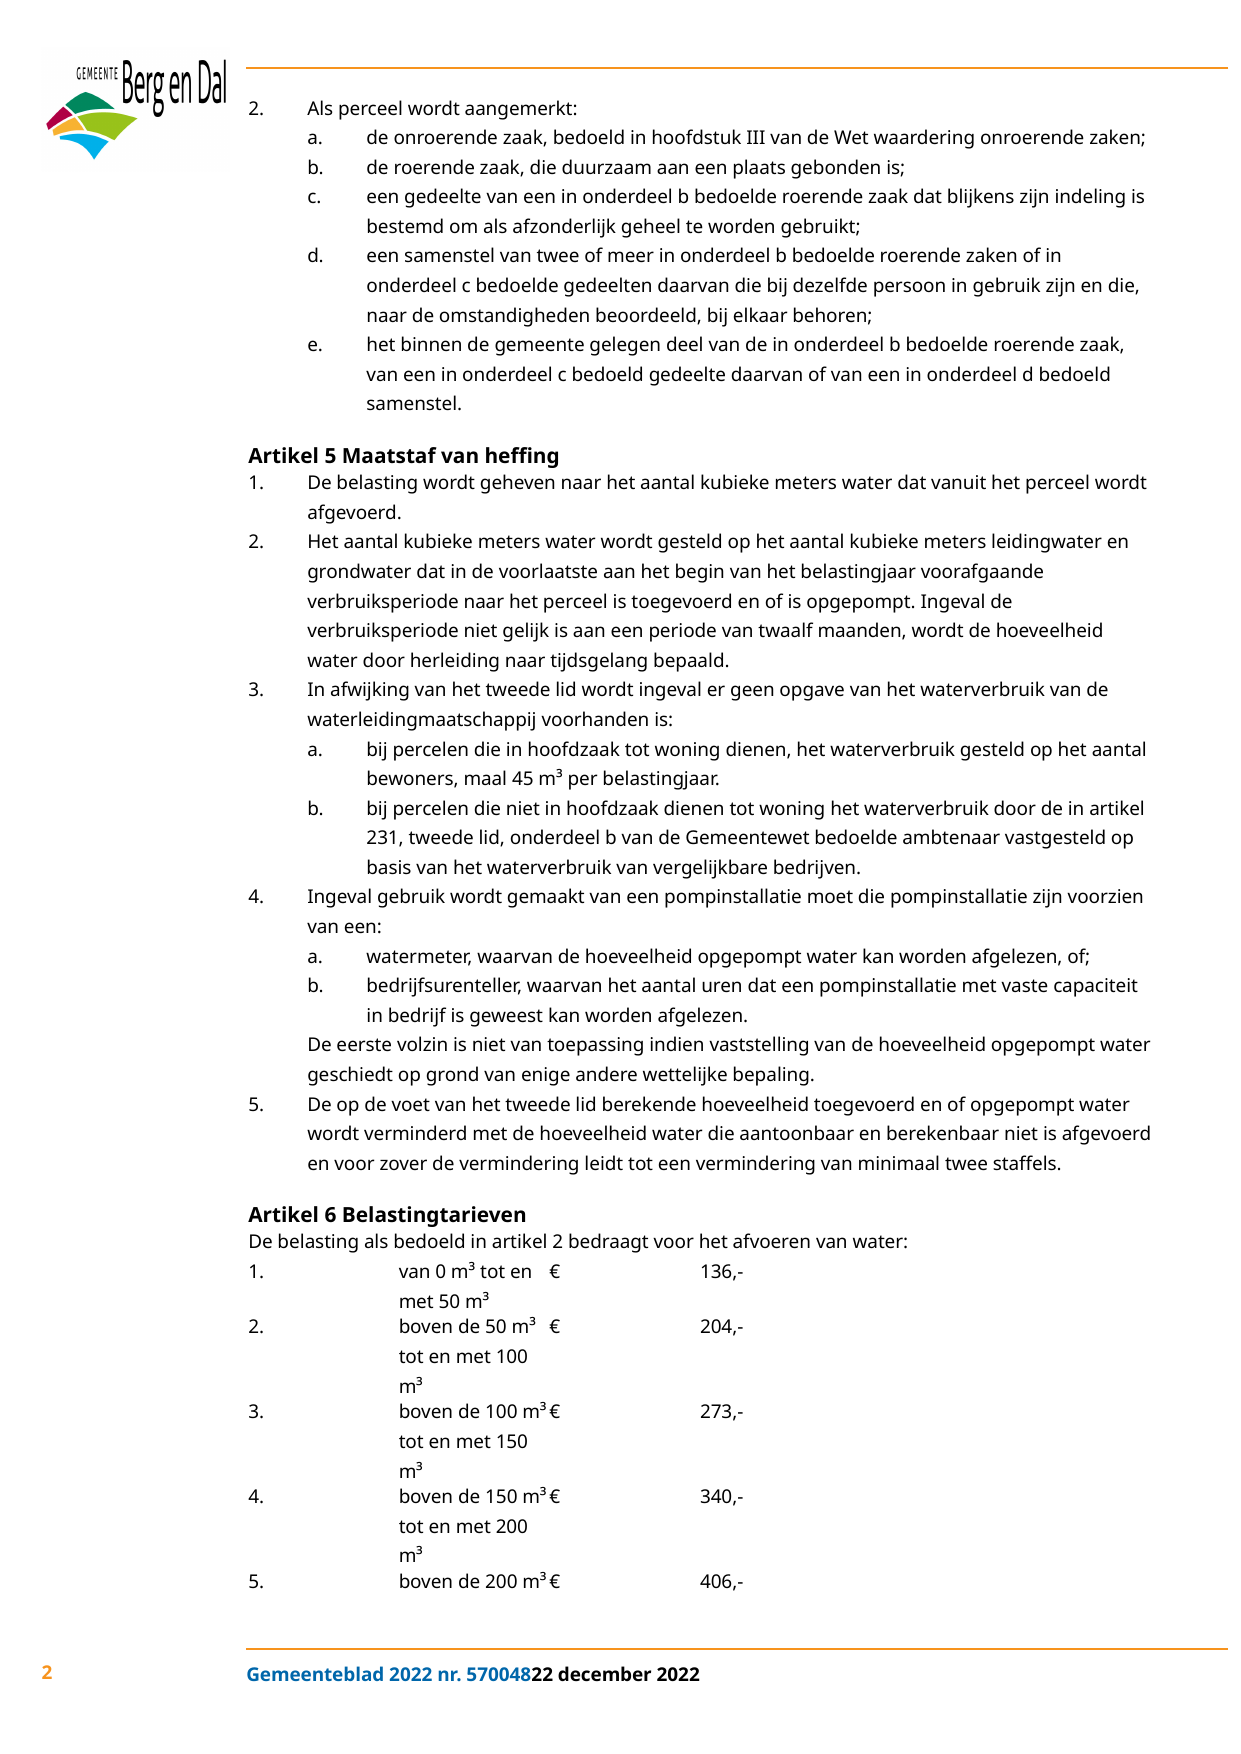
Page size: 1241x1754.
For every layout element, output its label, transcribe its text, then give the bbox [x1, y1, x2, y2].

table_cell boven de 100 m³ tot en met 150 m³ [399, 1399, 549, 1483]
text Artikel 6 Belastingtarieven [248, 1200, 1152, 1229]
list De eerste volzin is niet van toepassing indien vaststelling van de hoeveelheid opgepompt water geschiedt op grond van enige andere wettelijke bepaling. [248, 1032, 1152, 1087]
list watermeter, waarvan de hoeveelheid opgepompt water kan worden afgelezen, of; [307, 943, 1152, 968]
table_cell 5. [248, 1569, 398, 1594]
list Het aantal kubieke meters water wordt gesteld op het aantal kubieke meters leidingwater en grondwater dat in de voorlaatste aan het begin van het belastingjaar voorafgaande verbruiksperiode naar het perceel is toegevoerd en of is opgepompt. Ingeval de verbruiksperiode niet gelijk is aan een periode van twaalf maanden, wordt de hoeveelheid water door herleiding naar tijdsgelang bepaald. [248, 529, 1152, 673]
table_cell 4. [248, 1484, 398, 1568]
list een gedeelte van een in onderdeel b bedoelde roerende zaak dat blijkens zijn indeling is bestemd om als afzonderlijk geheel te worden gebruikt; [307, 183, 1152, 239]
table_cell € [549, 1484, 700, 1568]
list het binnen de gemeente gelegen deel van de in onderdeel b bedoelde roerende zaak, van een in onderdeel c bedoeld gedeelte daarvan of van een in onderdeel d bedoeld samenstel. [307, 331, 1152, 416]
list de roerende zaak, die duurzaam aan een plaats gebonden is; [307, 154, 1152, 180]
table_cell 340,- [700, 1484, 1001, 1568]
table_header € [549, 1259, 700, 1314]
list In afwijking van het tweede lid wordt ingeval er geen opgave van het waterverbruik van de waterleidingmaatschappij voorhanden is: [248, 677, 1152, 732]
table_cell 406,- [700, 1569, 1001, 1594]
table_cell 2. [248, 1314, 398, 1399]
list De op de voet van het tweede lid berekende hoeveelheid toegevoerd en of opgepompt water wordt verminderd met de hoeveelheid water die aantoonbaar en berekenbaar niet is afgevoerd en voor zover de vermindering leidt tot een vermindering van minimaal twee staffels. [248, 1091, 1152, 1176]
text Artikel 5 Maatstaf van heffing [248, 441, 1152, 469]
table_cell boven de 150 m³ tot en met 200 m³ [399, 1484, 549, 1568]
table_cell € [549, 1314, 700, 1399]
table_cell boven de 200 m³ [399, 1569, 549, 1594]
table_cell 273,- [700, 1399, 1001, 1483]
list bij percelen die niet in hoofdzaak dienen tot woning het waterverbruik door de in artikel 231, tweede lid, onderdeel b van de Gemeentewet bedoelde ambtenaar vastgesteld op basis van het waterverbruik van vergelijkbare bedrijven. [307, 795, 1152, 880]
table_cell 3. [248, 1399, 398, 1483]
list bij percelen die in hoofdzaak tot woning dienen, het waterverbruik gesteld op het aantal bewoners, maal 45 m³ per belastingjaar. [307, 736, 1152, 791]
list De belasting wordt geheven naar het aantal kubieke meters water dat vanuit het perceel wordt afgevoerd. [248, 469, 1152, 525]
table_header 136,- [700, 1259, 1001, 1314]
list Ingeval gebruik wordt gemaakt van een pompinstallatie moet die pompinstallatie zijn voorzien van een: [248, 884, 1152, 939]
table_cell € [549, 1399, 700, 1483]
picture [41, 47, 231, 172]
table_header van 0 m³ tot en met 50 m³ [399, 1259, 549, 1314]
list Als perceel wordt aangemerkt: [248, 95, 1152, 121]
table_header 1. [248, 1259, 398, 1314]
list de onroerende zaak, bedoeld in hoofdstuk III van de Wet waardering onroerende zaken; [307, 124, 1152, 150]
table_cell € [549, 1569, 700, 1594]
text De belasting als bedoeld in artikel 2 bedraagt voor het afvoeren van water: [248, 1229, 1152, 1254]
list bedrijfsurenteller, waarvan het aantal uren dat een pompinstallatie met vaste capaciteit in bedrijf is geweest kan worden afgelezen. [307, 972, 1152, 1028]
table_cell 204,- [700, 1314, 1001, 1399]
table_cell boven de 50 m³ tot en met 100 m³ [399, 1314, 549, 1399]
list een samenstel van twee of meer in onderdeel b bedoelde roerende zaken of in onderdeel c bedoelde gedeelten daarvan die bij dezelfde persoon in gebruik zijn en die, naar de omstandigheden beoordeeld, bij elkaar behoren; [307, 243, 1152, 328]
